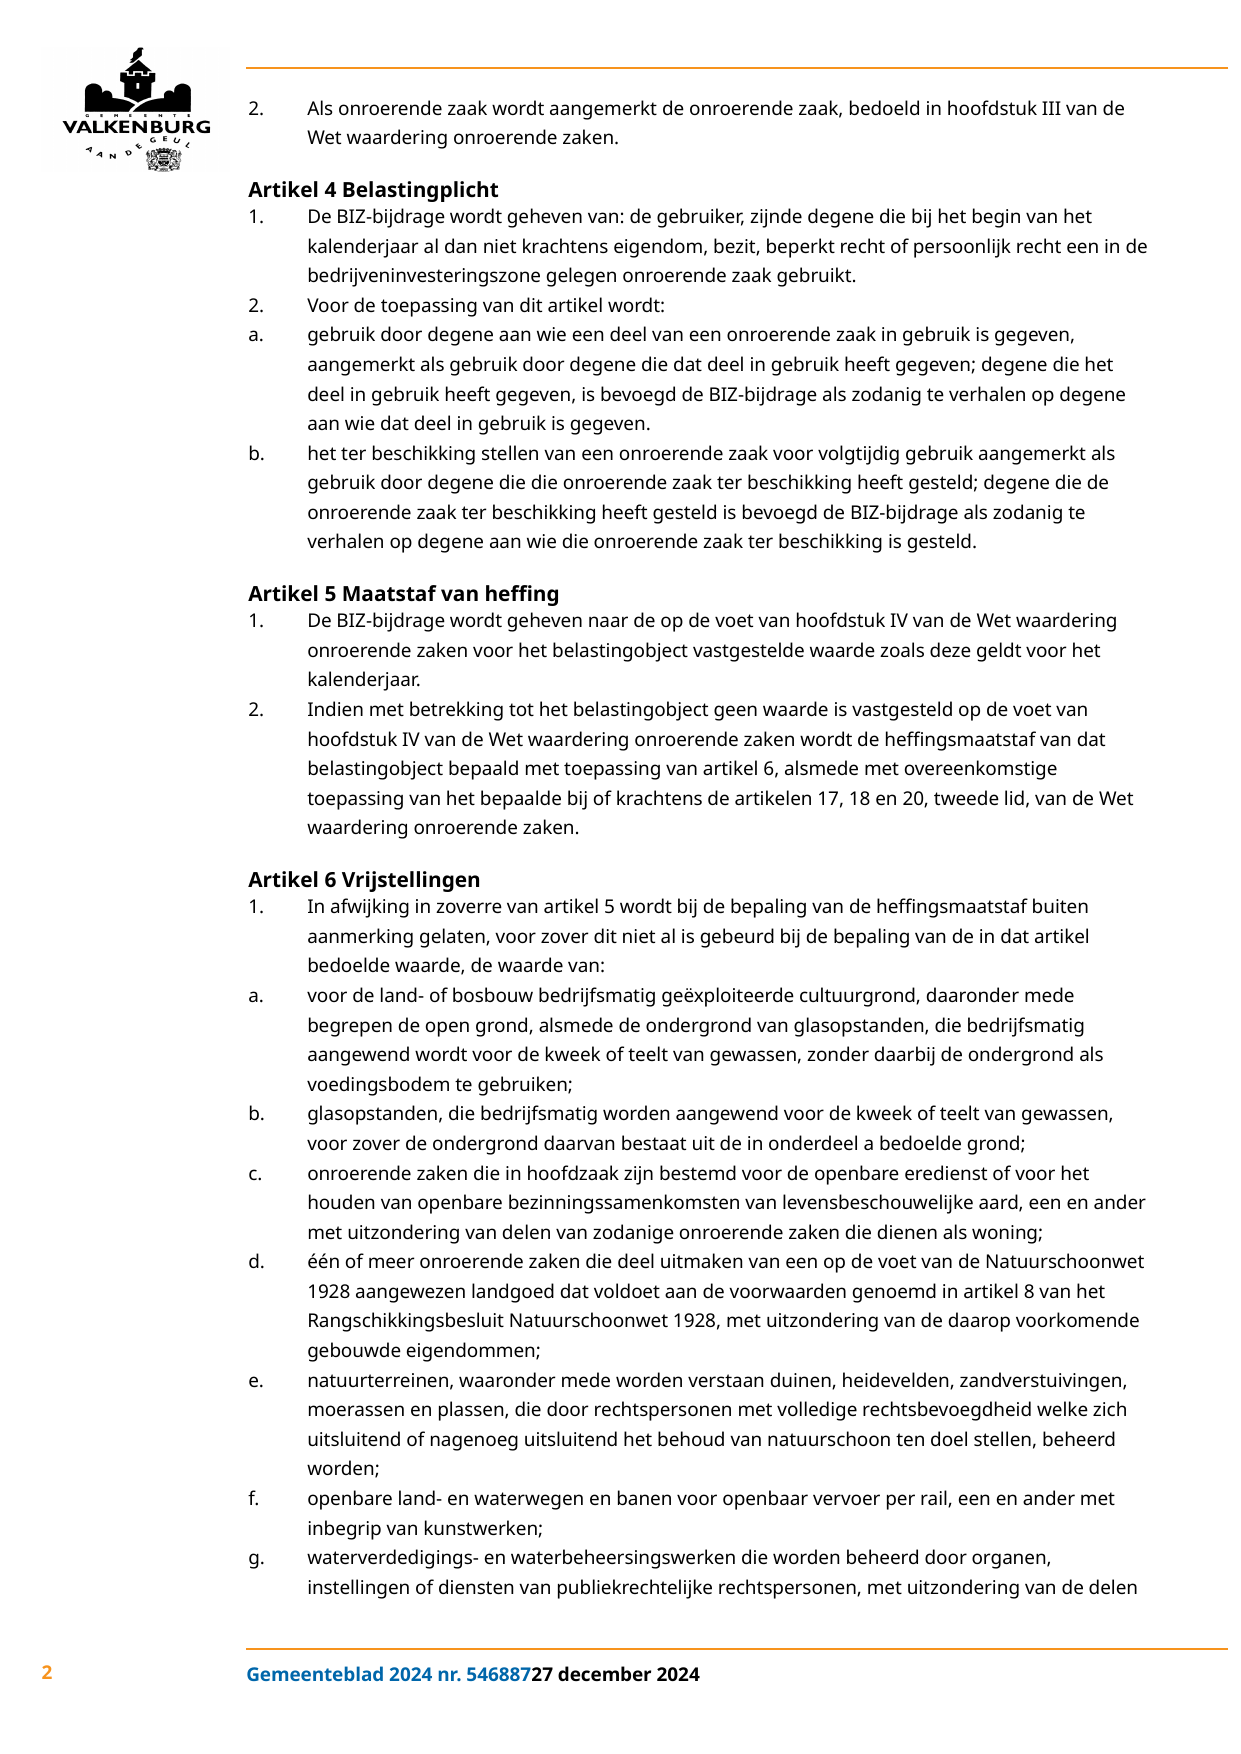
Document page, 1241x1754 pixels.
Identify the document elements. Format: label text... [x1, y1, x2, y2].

list Indien met betrekking tot het belastingobject geen waarde is vastgesteld op de voet van hoofdstuk IV van de Wet waardering onroerende zaken wordt de heffingsmaatstaf van dat belastingobject bepaald met toepassing van artikel 6, alsmede met overeenkomstige toepassing van het bepaalde bij of krachtens de artikelen 17, 18 en 20, tweede lid, van de Wet waardering onroerende zaken. [248, 696, 1152, 840]
list De BIZ-bijdrage wordt geheven naar de op de voet van hoofdstuk IV van de Wet waardering onroerende zaken voor het belastingobject vastgestelde waarde zoals deze geldt voor het kalenderjaar. [248, 607, 1152, 692]
list het ter beschikking stellen van een onroerende zaak voor volgtijdig gebruik aangemerkt als gebruik door degene die die onroerende zaak ter beschikking heeft gesteld; degene die de onroerende zaak ter beschikking heeft gesteld is bevoegd de BIZ-bijdrage als zodanig te verhalen op degene aan wie die onroerende zaak ter beschikking is gesteld. [248, 440, 1152, 554]
list voor de land- of bosbouw bedrijfsmatig geëxploiteerde cultuurgrond, daaronder mede begrepen de open grond, alsmede de ondergrond van glasopstanden, die bedrijfsmatig aangewend wordt voor de kweek of teelt van gewassen, zonder daarbij de ondergrond als voedingsbodem te gebruiken; [248, 982, 1152, 1097]
list gebruik door degene aan wie een deel van een onroerende zaak in gebruik is gegeven, aangemerkt als gebruik door degene die dat deel in gebruik heeft gegeven; degene die het deel in gebruik heeft gegeven, is bevoegd de BIZ-bijdrage als zodanig te verhalen op degene aan wie dat deel in gebruik is gegeven. [248, 322, 1152, 436]
list De BIZ-bijdrage wordt geheven van: de gebruiker, zijnde degene die bij het begin van het kalenderjaar al dan niet krachtens eigendom, bezit, beperkt recht of persoonlijk recht een in de bedrijveninvesteringszone gelegen onroerende zaak gebruikt. [248, 203, 1152, 288]
text Artikel 5 Maatstaf van heffing [248, 579, 1152, 607]
list openbare land- en waterwegen en banen voor openbaar vervoer per rail, een en ander met inbegrip van kunstwerken; [248, 1485, 1152, 1540]
list één of meer onroerende zaken die deel uitmaken van een op de voet van de Natuurschoonwet 1928 aangewezen landgoed dat voldoet aan de voorwaarden genoemd in artikel 8 van het Rangschikkingsbesluit Natuurschoonwet 1928, met uitzondering van de daarop voorkomende gebouwde eigendommen; [248, 1248, 1152, 1363]
list glasopstanden, die bedrijfsmatig worden aangewend voor de kweek of teelt van gewassen, voor zover de ondergrond daarvan bestaat uit de in onderdeel a bedoelde grond; [248, 1101, 1152, 1156]
list waterverdedigings- en waterbeheersingswerken die worden beheerd door organen, instellingen of diensten van publiekrechtelijke rechtspersonen, met uitzondering van de delen [248, 1544, 1152, 1599]
list natuurterreinen, waaronder mede worden verstaan duinen, heidevelden, zandverstuivingen, moerassen en plassen, die door rechtspersonen met volledige rechtsbevoegdheid welke zich uitsluitend of nagenoeg uitsluitend het behoud van natuurschoon ten doel stellen, beheerd worden; [248, 1367, 1152, 1481]
list Voor de toepassing van dit artikel wordt: [248, 292, 1152, 318]
text Artikel 4 Belastingplicht [248, 175, 1152, 203]
list In afwijking in zoverre van artikel 5 wordt bij de bepaling van de heffingsmaatstaf buiten aanmerking gelaten, voor zover dit niet al is gebeurd bij de bepaling van de in dat artikel bedoelde waarde, de waarde van: [248, 893, 1152, 978]
text Artikel 6 Vrijstellingen [248, 865, 1152, 893]
list Als onroerende zaak wordt aangemerkt de onroerende zaak, bedoeld in hoofdstuk III van de Wet waardering onroerende zaken. [248, 95, 1152, 150]
picture [41, 47, 231, 172]
list onroerende zaken die in hoofdzaak zijn bestemd voor de openbare eredienst of voor het houden van openbare bezinningssamenkomsten van levensbeschouwelijke aard, een en ander met uitzondering van delen van zodanige onroerende zaken die dienen als woning; [248, 1160, 1152, 1244]
